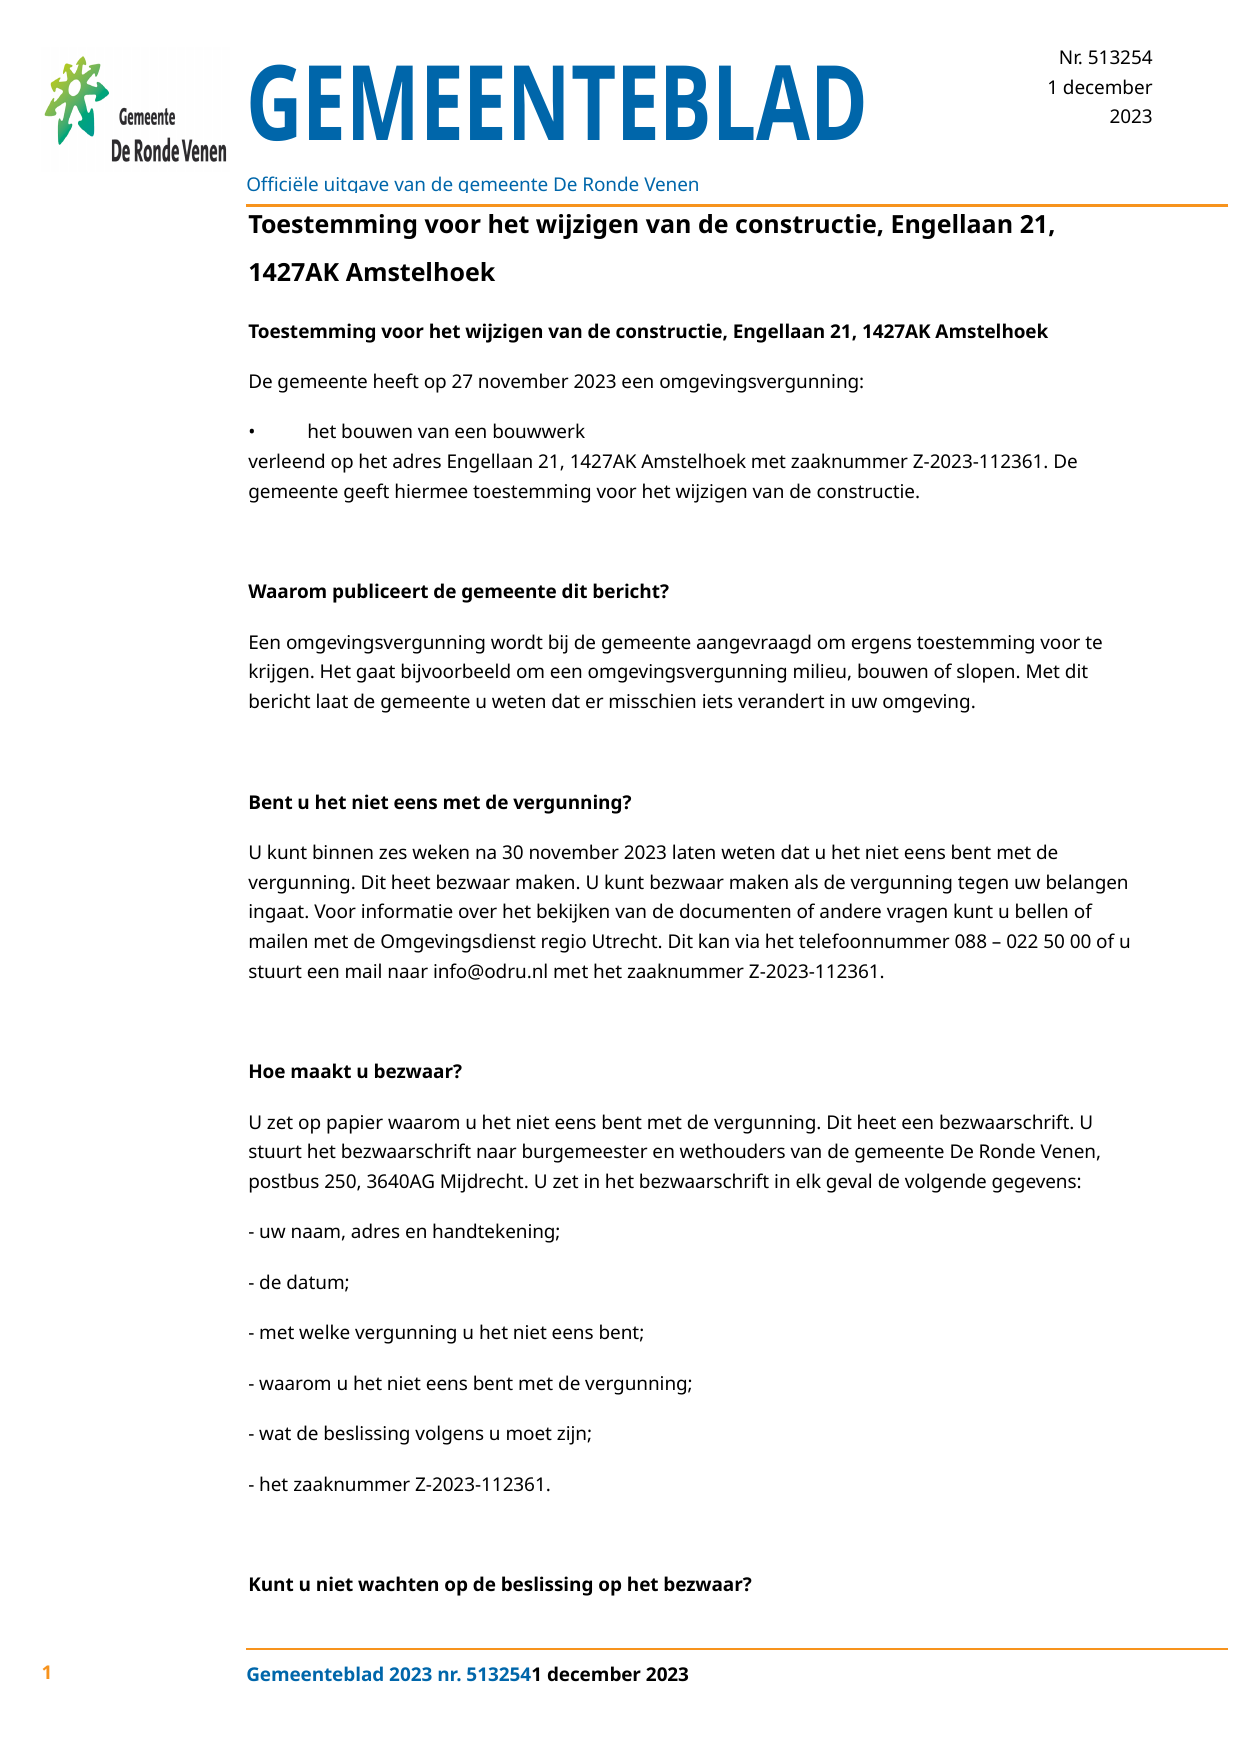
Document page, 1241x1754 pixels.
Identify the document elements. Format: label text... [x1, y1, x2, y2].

text Waarom publiceert de gemeente dit bericht? [248, 579, 1152, 604]
text Toestemming voor het wijzigen van de constructie, Engellaan 21, 1427AK Amstelhoek [248, 318, 1152, 344]
text U zet op papier waarom u het niet eens bent met de vergunning. Dit heet een bezwaarschrift. U stuurt het bezwaarschrift naar burgemeester en wethouders van de gemeente De Ronde Venen, postbus 250, 3640AG Mijdrecht. U zet in het bezwaarschrift in elk geval de volgende gegevens: [248, 1109, 1152, 1194]
list het bouwen van een bouwwerk [248, 419, 1152, 444]
text Een omgevingsvergunning wordt bij de gemeente aangevraagd om ergens toestemming voor te krijgen. Het gaat bijvoorbeeld om een omgevingsvergunning milieu, bouwen of slopen. Met dit bericht laat de gemeente u weten dat er misschien iets verandert in uw omgeving. [248, 629, 1152, 714]
text De gemeente heeft op 27 november 2023 een omgevingsvergunning: [248, 368, 1152, 394]
text - waarom u het niet eens bent met de vergunning; [248, 1370, 1152, 1396]
picture [41, 47, 231, 172]
text - de datum; [248, 1269, 1152, 1295]
text Kunt u niet wachten op de beslissing op het bezwaar? [248, 1572, 1152, 1597]
text Toestemming voor het wijzigen van de constructie, Engellaan 21, 1427AK Amstelhoek [248, 207, 1152, 288]
text - uw naam, adres en handtekening; [248, 1219, 1152, 1244]
text - het zaaknummer Z-2023-112361. [248, 1471, 1152, 1497]
text - met welke vergunning u het niet eens bent; [248, 1319, 1152, 1345]
text Bent u het niet eens met de vergunning? [248, 789, 1152, 815]
text - wat de beslissing volgens u moet zijn; [248, 1420, 1152, 1446]
text U kunt binnen zes weken na 30 november 2023 laten weten dat u het niet eens bent met de vergunning. Dit heet bezwaar maken. U kunt bezwaar maken als de vergunning tegen uw belangen ingaat. Voor informatie over het bekijken van de documenten of andere vragen kunt u bellen of mailen met de Omgevingsdienst regio Utrecht. Dit kan via het telefoonnummer 088 – 022 50 00 of u stuurt een mail naar info@odru.nl met het zaaknummer Z-2023-112361. [248, 839, 1152, 984]
text Hoe maakt u bezwaar? [248, 1059, 1152, 1084]
text verleend op het adres Engellaan 21, 1427AK Amstelhoek met zaaknummer Z-2023-112361. De gemeente geeft hiermee toestemming voor het wijzigen van de constructie. [248, 448, 1152, 504]
